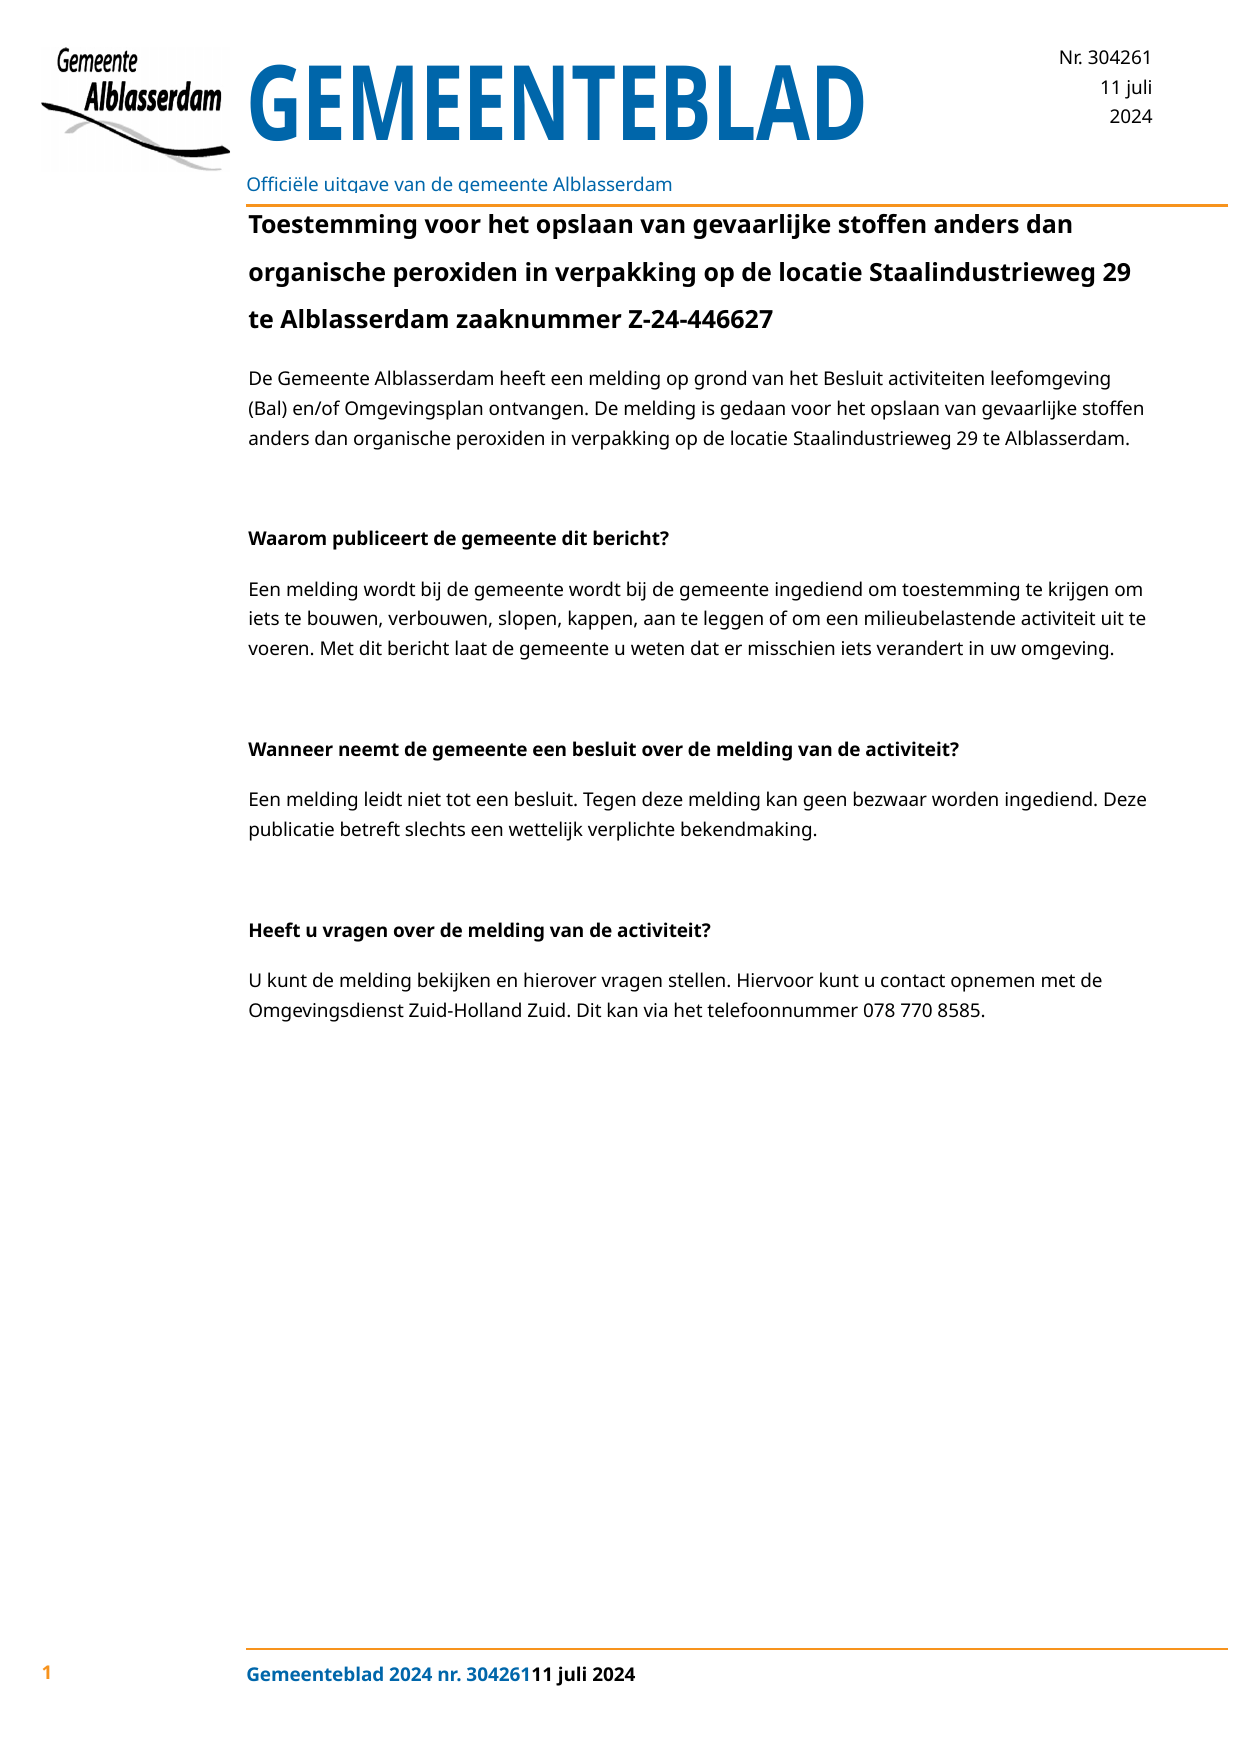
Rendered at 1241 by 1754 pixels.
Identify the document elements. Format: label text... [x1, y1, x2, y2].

text Een melding leidt niet tot een besluit. Tegen deze melding kan geen bezwaar worden ingediend. Deze publicatie betreft slechts een wettelijk verplichte bekendmaking. [248, 786, 1152, 842]
picture [41, 47, 231, 172]
text De Gemeente Alblasserdam heeft een melding op grond van het Besluit activiteiten leefomgeving (Bal) en/of Omgevingsplan ontvangen. De melding is gedaan voor het opslaan van gevaarlijke stoffen anders dan organische peroxiden in verpakking op de locatie Staalindustrieweg 29 te Alblasserdam. [248, 366, 1152, 450]
text Wanneer neemt de gemeente een besluit over de melding van de activiteit? [248, 736, 1152, 762]
text Waarom publiceert de gemeente dit bericht? [248, 526, 1152, 551]
text Een melding wordt bij de gemeente wordt bij de gemeente ingediend om toestemming te krijgen om iets te bouwen, verbouwen, slopen, kappen, aan te leggen of om een milieubelastende activiteit uit te voeren. Met dit bericht laat de gemeente u weten dat er misschien iets verandert in uw omgeving. [248, 576, 1152, 661]
text U kunt de melding bekijken en hierover vragen stellen. Hiervoor kunt u contact opnemen met de Omgevingsdienst Zuid-Holland Zuid. Dit kan via het telefoonnummer 078 770 8585. [248, 967, 1152, 1022]
text Heeft u vragen over de melding van de activiteit? [248, 917, 1152, 942]
text Toestemming voor het opslaan van gevaarlijke stoffen anders dan organische peroxiden in verpakking op de locatie Staalindustrieweg 29 te Alblasserdam zaaknummer Z-24-446627 [248, 207, 1152, 336]
